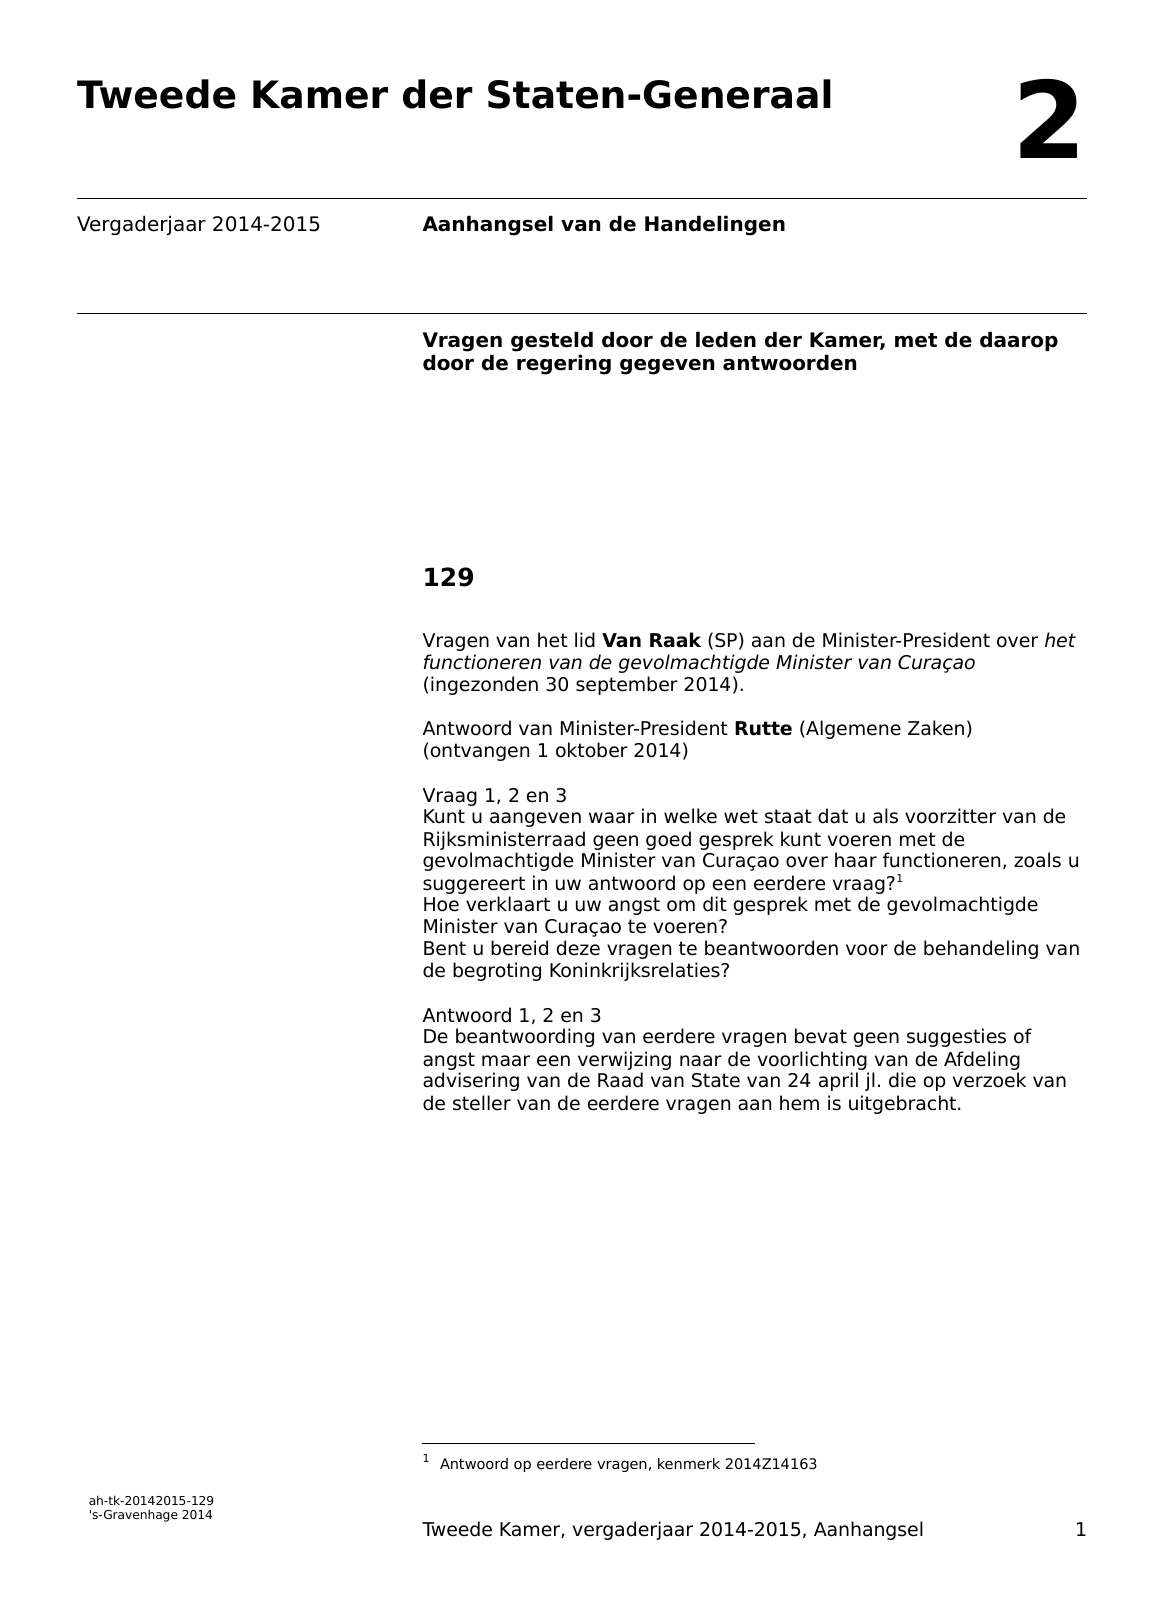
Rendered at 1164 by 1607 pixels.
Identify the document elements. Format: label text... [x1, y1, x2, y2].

table_cell [77, 314, 422, 375]
text Antwoord van Minister-President Rutte (Algemene Zaken) (ontvangen 1 oktober 2014) [422, 718, 1087, 762]
table_cell Vergaderjaar 2014-2015 [77, 199, 422, 313]
table_header Tweede Kamer der Staten-Generaal [77, 59, 886, 198]
text ah-tk-20142015-129 [88, 1494, 323, 1508]
text 's-Gravenhage 2014 [88, 1508, 323, 1522]
text Hoe verklaart u uw angst om dit gesprek met de gevolmachtigde Minister van Curaçao te voeren? [422, 894, 1087, 938]
text De beantwoording van eerdere vragen bevat geen suggesties of angst maar een verwijzing naar de voorlichting van de Afdeling advisering van de Raad van State van 24 april jl. die op verzoek van de steller van de eerdere vragen aan hem is uitgebracht. [422, 1026, 1087, 1114]
text 129 [422, 563, 1087, 592]
table_cell Vragen gesteld door de leden der Kamer, met de daarop door de regering gegeven antwoorden [422, 314, 1087, 375]
text Kunt u aangeven waar in welke wet staat dat u als voorzitter van de Rijksministerraad geen goed gesprek kunt voeren met de gevolmachtigde Minister van Curaçao over haar functioneren, zoals u suggereert in uw antwoord op een eerdere vraag? [422, 806, 1087, 894]
text Vragen van het lid Van Raak (SP) aan de Minister-President over het functioneren van de gevolmachtigde Minister van Curaçao (ingezonden 30 september 2014). [422, 630, 1087, 696]
text Antwoord 1, 2 en 3 [422, 1004, 1087, 1026]
table_cell Aanhangsel van de Handelingen [422, 199, 1087, 313]
text Bent u bereid deze vragen te beantwoorden voor de behandeling van de begroting Koninkrijksrelaties? [422, 938, 1087, 982]
text Antwoord op eerdere vragen, kenmerk 2014Z14163 [422, 1452, 1087, 1474]
text Vraag 1, 2 en 3 [422, 784, 1087, 806]
table_header 2 [886, 59, 1087, 198]
